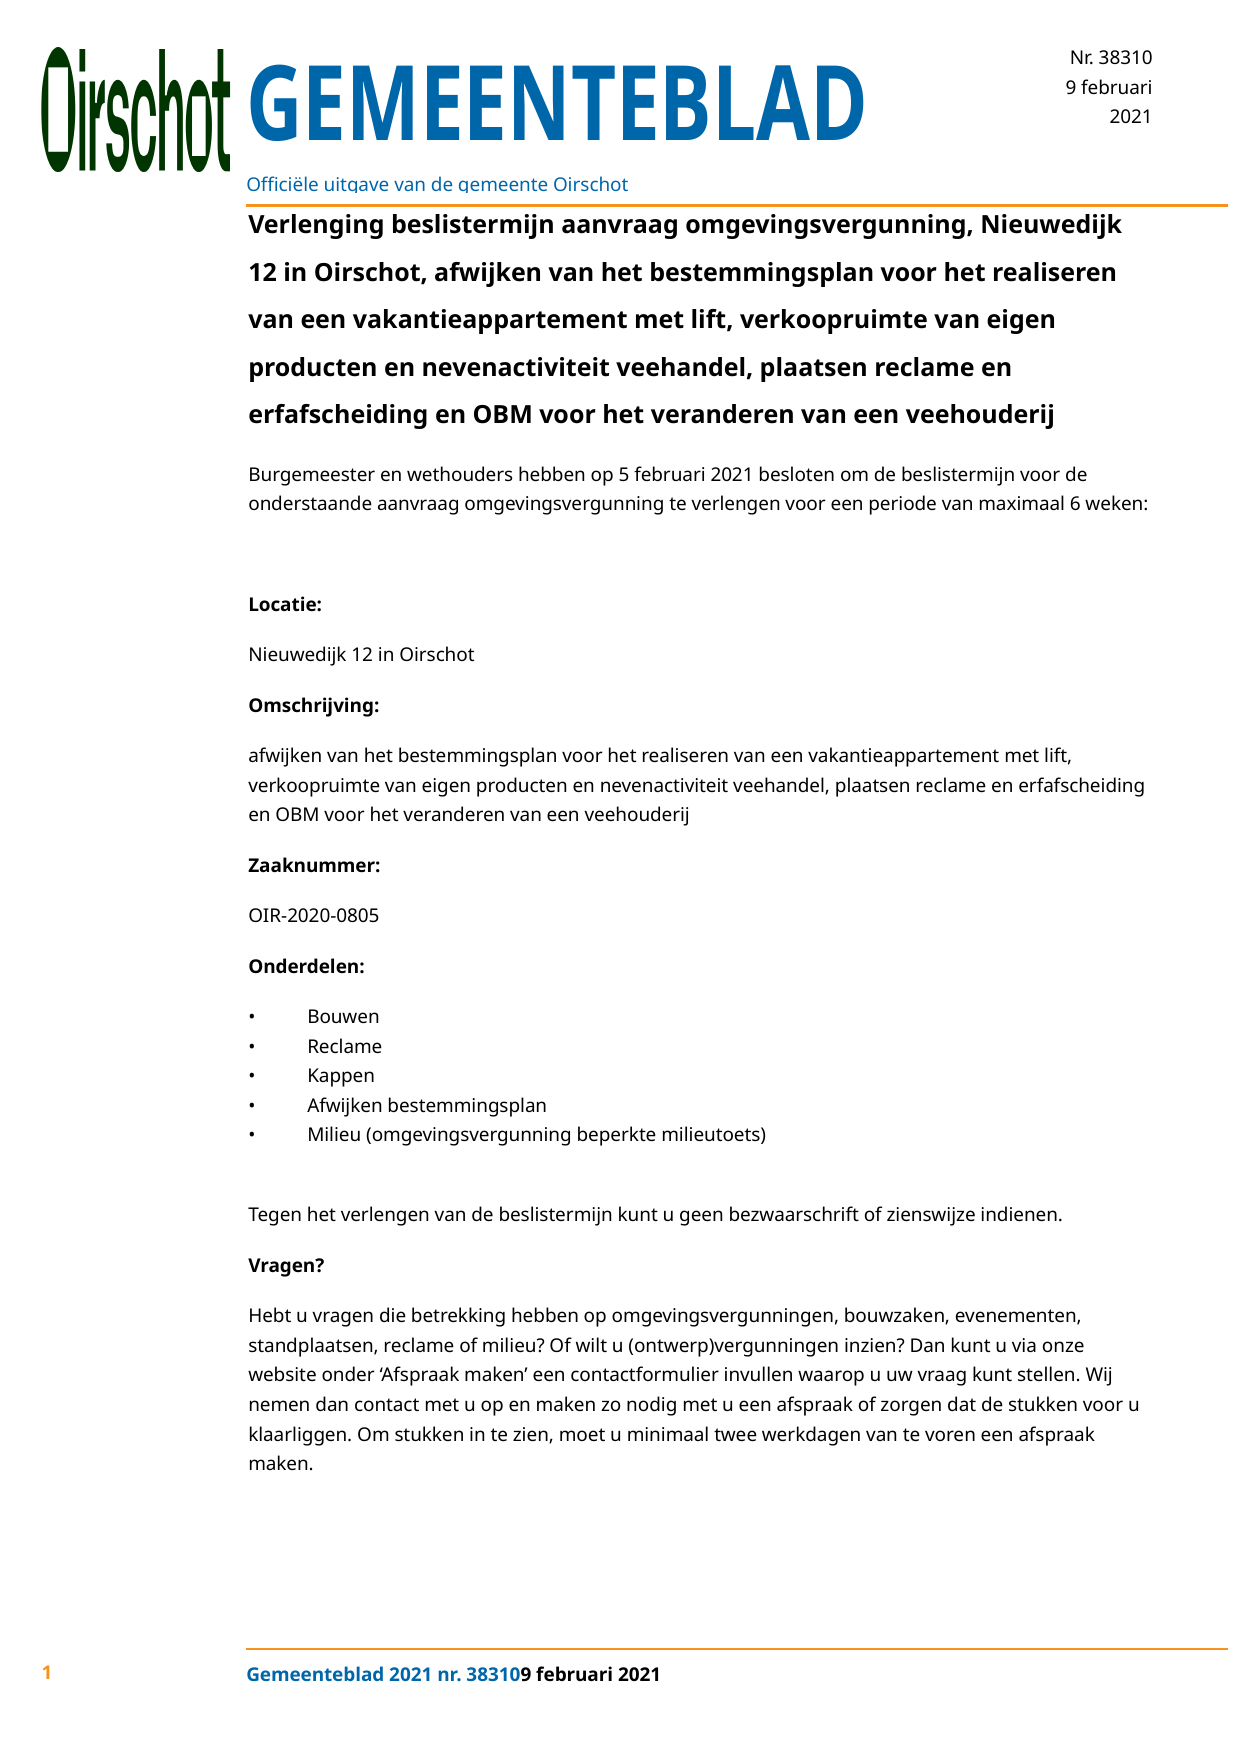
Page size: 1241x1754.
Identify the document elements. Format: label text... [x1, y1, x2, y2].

list Bouwen [248, 1003, 1152, 1029]
list Kappen [248, 1062, 1152, 1088]
picture [41, 47, 231, 172]
text Onderdelen: [248, 953, 1152, 978]
list Reclame [248, 1033, 1152, 1058]
text Hebt u vragen die betrekking hebben op omgevingsvergunningen, bouwzaken, evenementen, standplaatsen, reclame of milieu? Of wilt u (ontwerp)vergunningen inzien? Dan kunt u via onze website onder ‘Afspraak maken’ een contactformulier invullen waarop u uw vraag kunt stellen. Wij nemen dan contact met u op en maken zo nodig met u een afspraak of zorgen dat de stukken voor u klaarliggen. Om stukken in te zien, moet u minimaal twee werkdagen van te voren een afspraak maken. [248, 1302, 1152, 1476]
list Afwijken bestemmingsplan [248, 1092, 1152, 1118]
text Verlenging beslistermijn aanvraag omgevingsvergunning, Nieuwedijk 12 in Oirschot, afwijken van het bestemmingsplan voor het realiseren van een vakantieappartement met lift, verkoopruimte van eigen producten en nevenactiviteit veehandel, plaatsen reclame en erfafscheiding en OBM voor het veranderen van een veehouderij [248, 207, 1152, 431]
text Zaaknummer: [248, 852, 1152, 878]
text Locatie: [248, 591, 1152, 617]
text Vragen? [248, 1252, 1152, 1278]
text afwijken van het bestemmingsplan voor het realiseren van een vakantieappartement met lift, verkoopruimte van eigen producten en nevenactiviteit veehandel, plaatsen reclame en erfafscheiding en OBM voor het veranderen van een veehouderij [248, 742, 1152, 827]
text Tegen het verlengen van de beslistermijn kunt u geen bezwaarschrift of zienswijze indienen. [248, 1202, 1152, 1227]
text OIR-2020-0805 [248, 902, 1152, 928]
list Milieu (omgevingsvergunning beperkte milieutoets) [248, 1122, 1152, 1147]
text Omschrijving: [248, 692, 1152, 718]
text Burgemeester en wethouders hebben op 5 februari 2021 besloten om de beslistermijn voor de onderstaande aanvraag omgevingsvergunning te verlengen voor een periode van maximaal 6 weken: [248, 461, 1152, 516]
text Nieuwedijk 12 in Oirschot [248, 642, 1152, 667]
